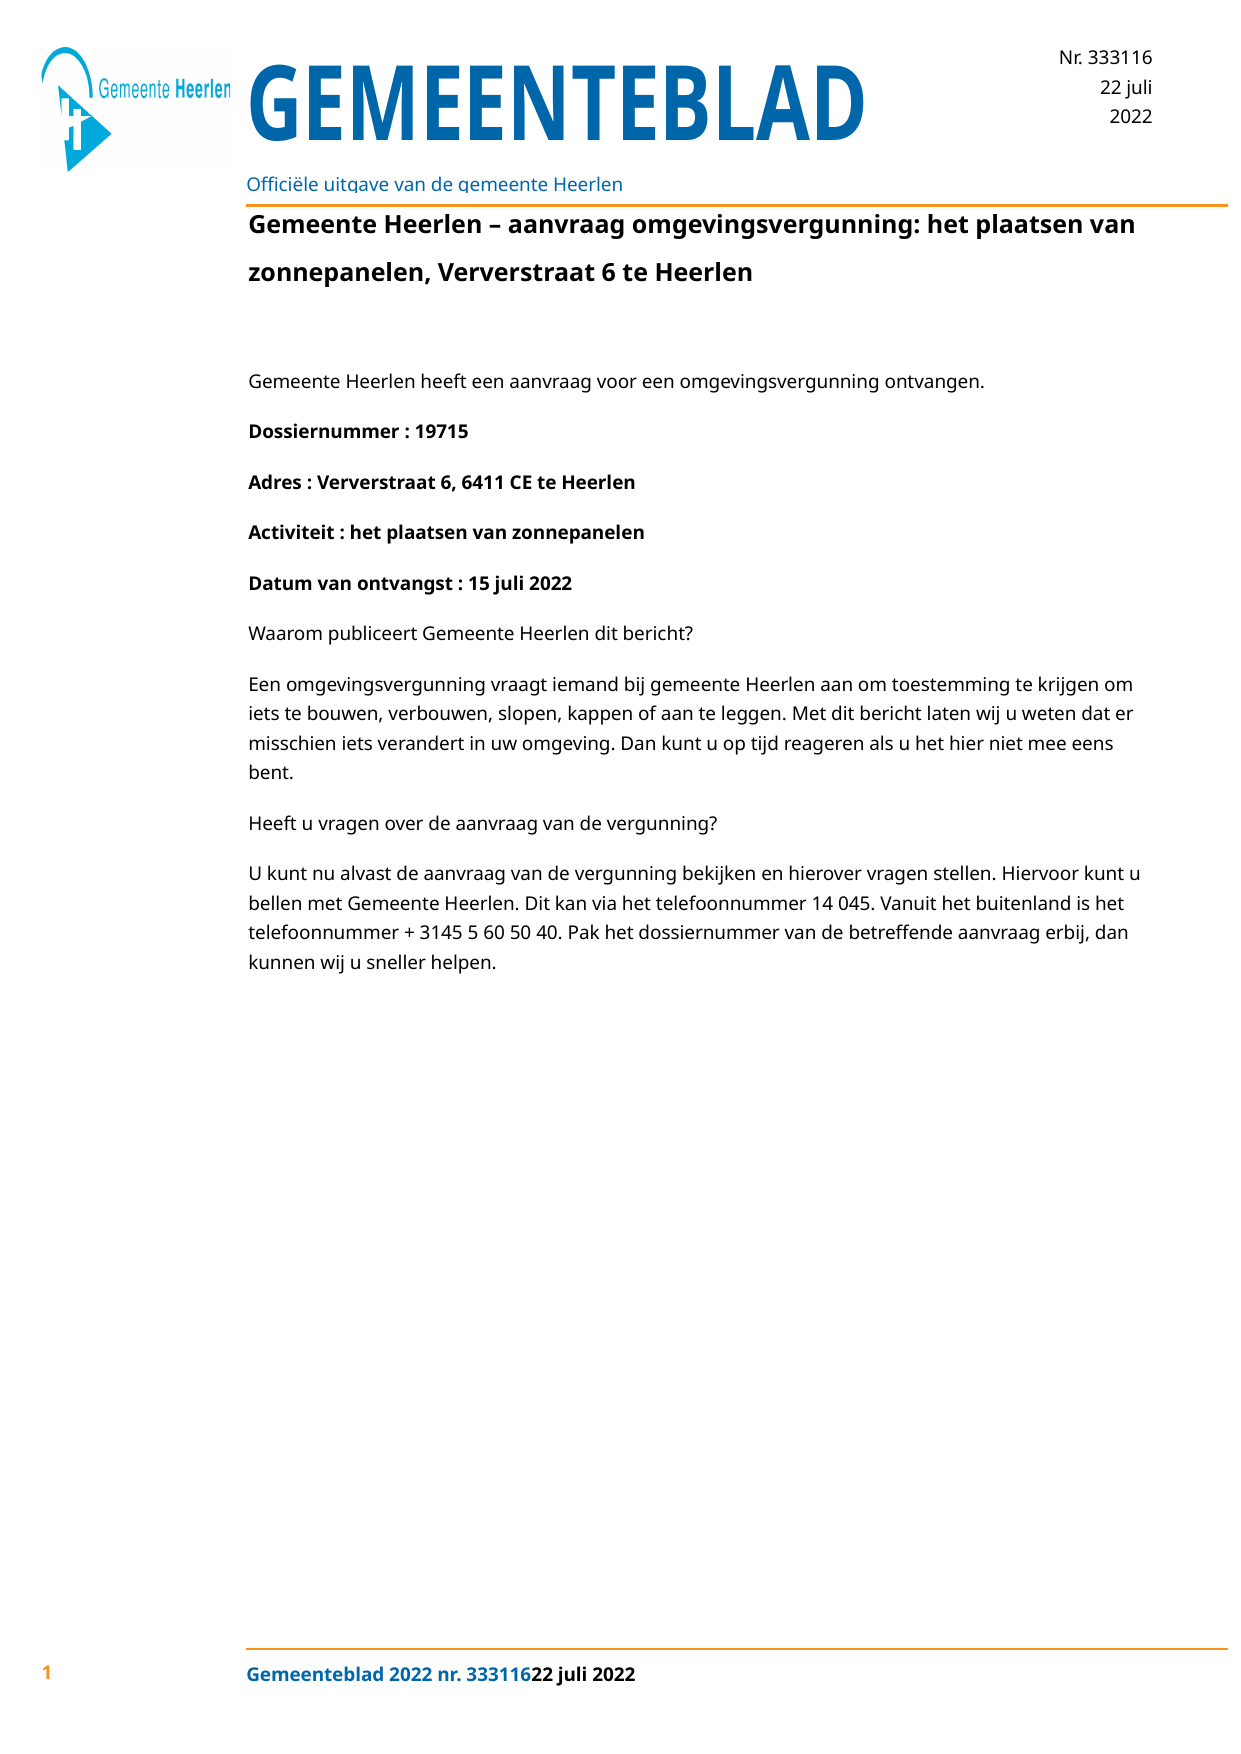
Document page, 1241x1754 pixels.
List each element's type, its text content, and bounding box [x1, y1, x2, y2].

text Adres : Ververstraat 6, 6411 CE te Heerlen [248, 469, 1152, 495]
text Waarom publiceert Gemeente Heerlen dit bericht? [248, 620, 1152, 646]
text Activiteit : het plaatsen van zonnepanelen [248, 519, 1152, 545]
picture [41, 47, 59, 70]
text Gemeente Heerlen – aanvraag omgevingsvergunning: het plaatsen van zonnepanelen, Ververstraat 6 te Heerlen [248, 207, 1152, 288]
text Dossiernummer : 19715 [248, 419, 1152, 444]
text Datum van ontvangst : 15 juli 2022 [248, 570, 1152, 596]
text Heeft u vragen over de aanvraag van de vergunning? [248, 810, 1152, 836]
picture [41, 47, 231, 172]
text Een omgevingsvergunning vraagt iemand bij gemeente Heerlen aan om toestemming te krijgen om iets te bouwen, verbouwen, slopen, kappen of aan te leggen. Met dit bericht laten wij u weten dat er misschien iets verandert in uw omgeving. Dan kunt u op tijd reageren als u het hier niet mee eens bent. [248, 671, 1152, 785]
text U kunt nu alvast de aanvraag van de vergunning bekijken en hierover vragen stellen. Hiervoor kunt u bellen met Gemeente Heerlen. Dit kan via het telefoonnummer 14 045. Vanuit het buitenland is het telefoonnummer + 3145 5 60 50 40. Pak het dossiernummer van de betreffende aanvraag erbij, dan kunnen wij u sneller helpen. [248, 860, 1152, 975]
text Gemeente Heerlen heeft een aanvraag voor een omgevingsvergunning ontvangen. [248, 368, 1152, 394]
